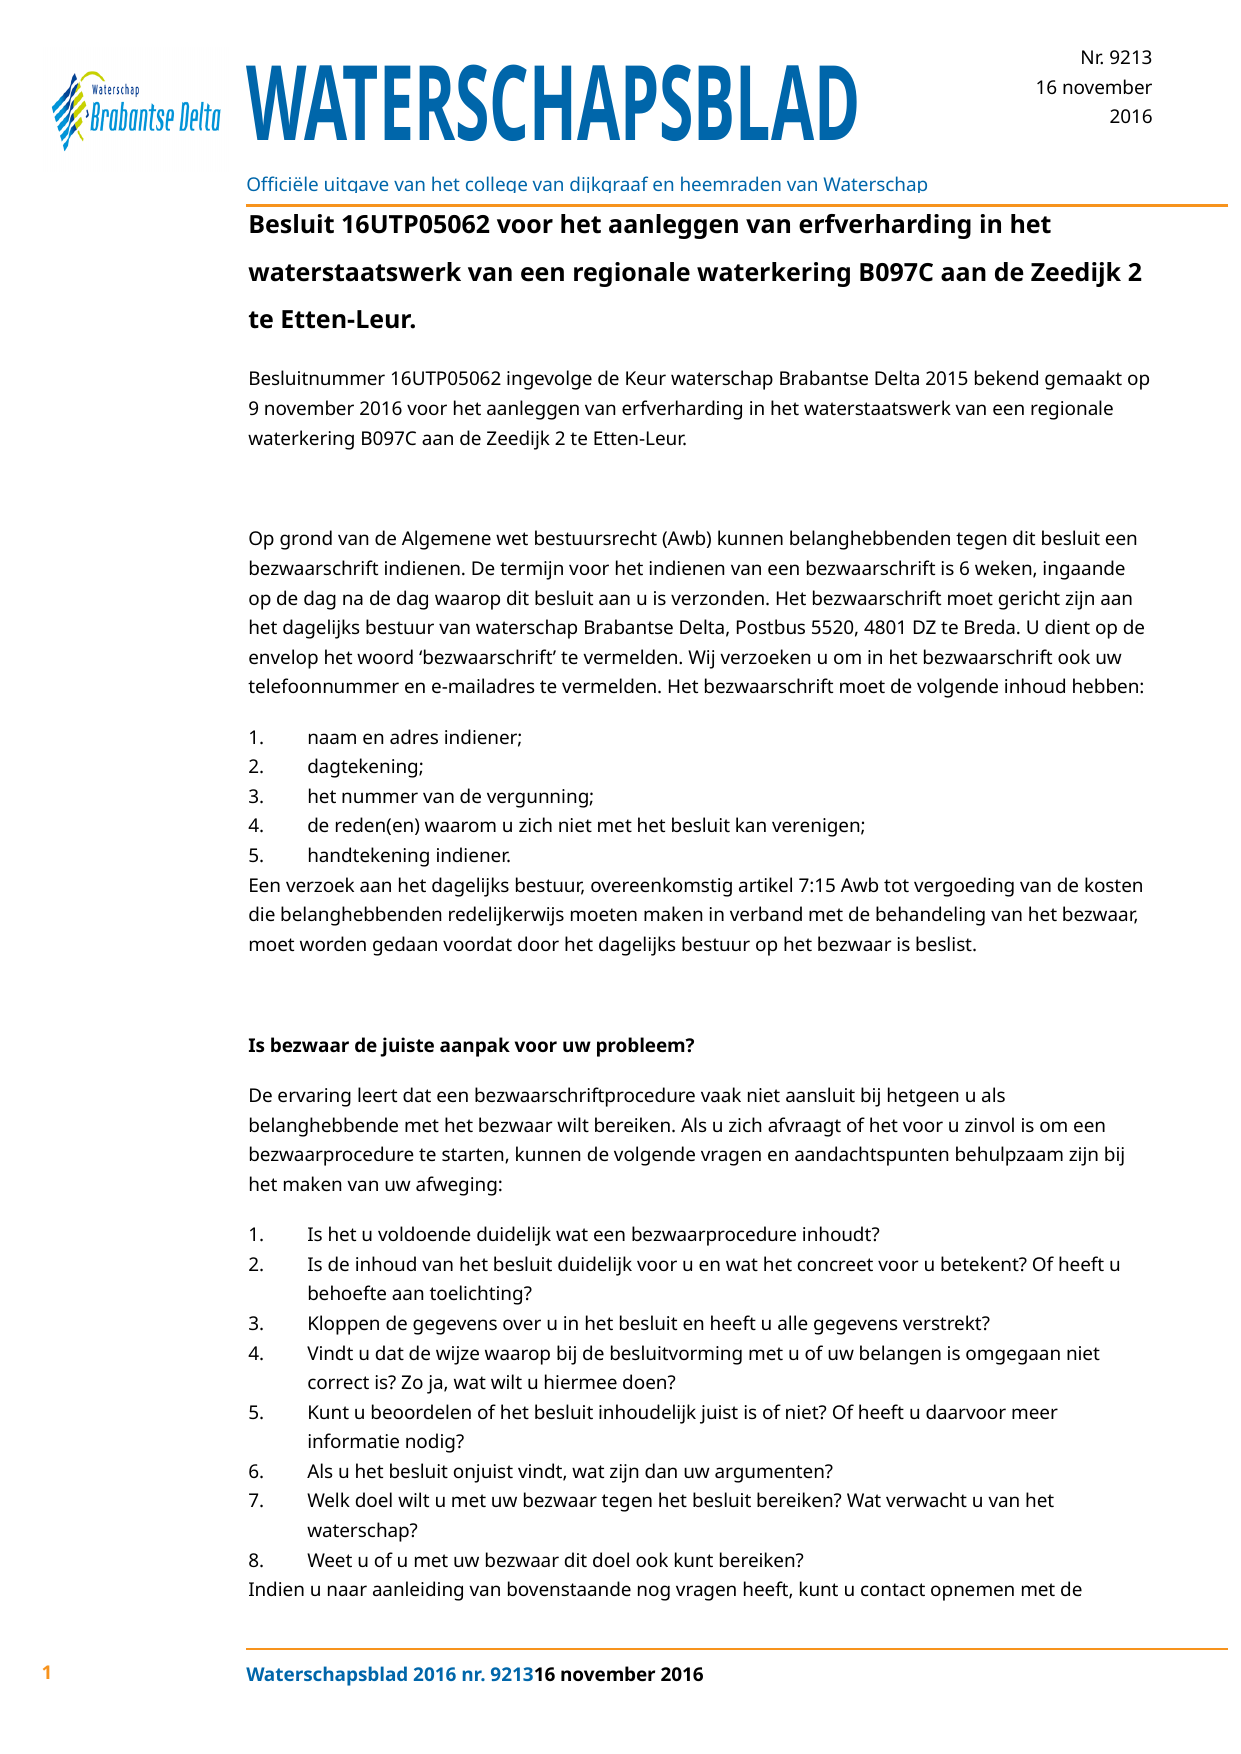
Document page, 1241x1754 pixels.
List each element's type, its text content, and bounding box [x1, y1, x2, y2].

list Vindt u dat de wijze waarop bij de besluitvorming met u of uw belangen is omgegaan niet correct is? Zo ja, wat wilt u hiermee doen? [248, 1340, 1152, 1395]
list handtekening indiener. [248, 842, 1152, 868]
list Welk doel wilt u met uw bezwaar tegen het besluit bereiken? Wat verwacht u van het waterschap? [248, 1488, 1152, 1543]
text Op grond van de Algemene wet bestuursrecht (Awb) kunnen belanghebbenden tegen dit besluit een bezwaarschrift indienen. De termijn voor het indienen van een bezwaarschrift is 6 weken, ingaande op de dag na de dag waarop dit besluit aan u is verzonden. Het bezwaarschrift moet gericht zijn aan het dagelijks bestuur van waterschap Brabantse Delta, Postbus 5520, 4801 DZ te Breda. U dient op de envelop het woord ‘bezwaarschrift’ te vermelden. Wij verzoeken u om in het bezwaarschrift ook uw telefoonnummer en e‑mailadres te vermelden. Het bezwaarschrift moet de volgende inhoud hebben: [248, 526, 1152, 699]
text Is bezwaar de juiste aanpak voor uw probleem? [248, 1032, 1152, 1057]
list naam en adres indiener; [248, 724, 1152, 749]
list dagtekening; [248, 753, 1152, 779]
list Is de inhoud van het besluit duidelijk voor u en wat het concreet voor u betekent? Of heeft u behoefte aan toelichting? [248, 1251, 1152, 1306]
text Besluitnummer 16UTP05062 ingevolge de Keur waterschap Brabantse Delta 2015 bekend gemaakt op 9 november 2016 voor het aanleggen van erfverharding in het waterstaatswerk van een regionale waterkering B097C aan de Zeedijk 2 te Etten-Leur. [248, 366, 1152, 450]
picture [41, 47, 231, 172]
list Is het u voldoende duidelijk wat een bezwaarprocedure inhoudt? [248, 1221, 1152, 1247]
text Indien u naar aanleiding van bovenstaande nog vragen heeft, kunt u contact opnemen met de [248, 1576, 1152, 1602]
text Een verzoek aan het dagelijks bestuur, overeenkomstig artikel 7:15 Awb tot vergoeding van de kosten die belanghebbenden redelijkerwijs moeten maken in verband met de behandeling van het bezwaar, moet worden gedaan voordat door het dagelijks bestuur op het bezwaar is beslist. [248, 872, 1152, 957]
list Kloppen de gegevens over u in het besluit en heeft u alle gegevens verstrekt? [248, 1310, 1152, 1336]
list het nummer van de vergunning; [248, 783, 1152, 809]
list de reden(en) waarom u zich niet met het besluit kan verenigen; [248, 813, 1152, 838]
text De ervaring leert dat een bezwaarschriftprocedure vaak niet aansluit bij hetgeen u als belanghebbende met het bezwaar wilt bereiken. Als u zich afvraagt of het voor u zinvol is om een bezwaarprocedure te starten, kunnen de volgende vragen en aandachtspunten behulpzaam zijn bij het maken van uw afweging: [248, 1082, 1152, 1197]
list Weet u of u met uw bezwaar dit doel ook kunt bereiken? [248, 1547, 1152, 1572]
list Kunt u beoordelen of het besluit inhoudelijk juist is of niet? Of heeft u daarvoor meer informatie nodig? [248, 1399, 1152, 1454]
list Als u het besluit onjuist vindt, wat zijn dan uw argumenten? [248, 1458, 1152, 1484]
text Besluit 16UTP05062 voor het aanleggen van erfverharding in het waterstaatswerk van een regionale waterkering B097C aan de Zeedijk 2 te Etten-Leur. [248, 207, 1152, 336]
